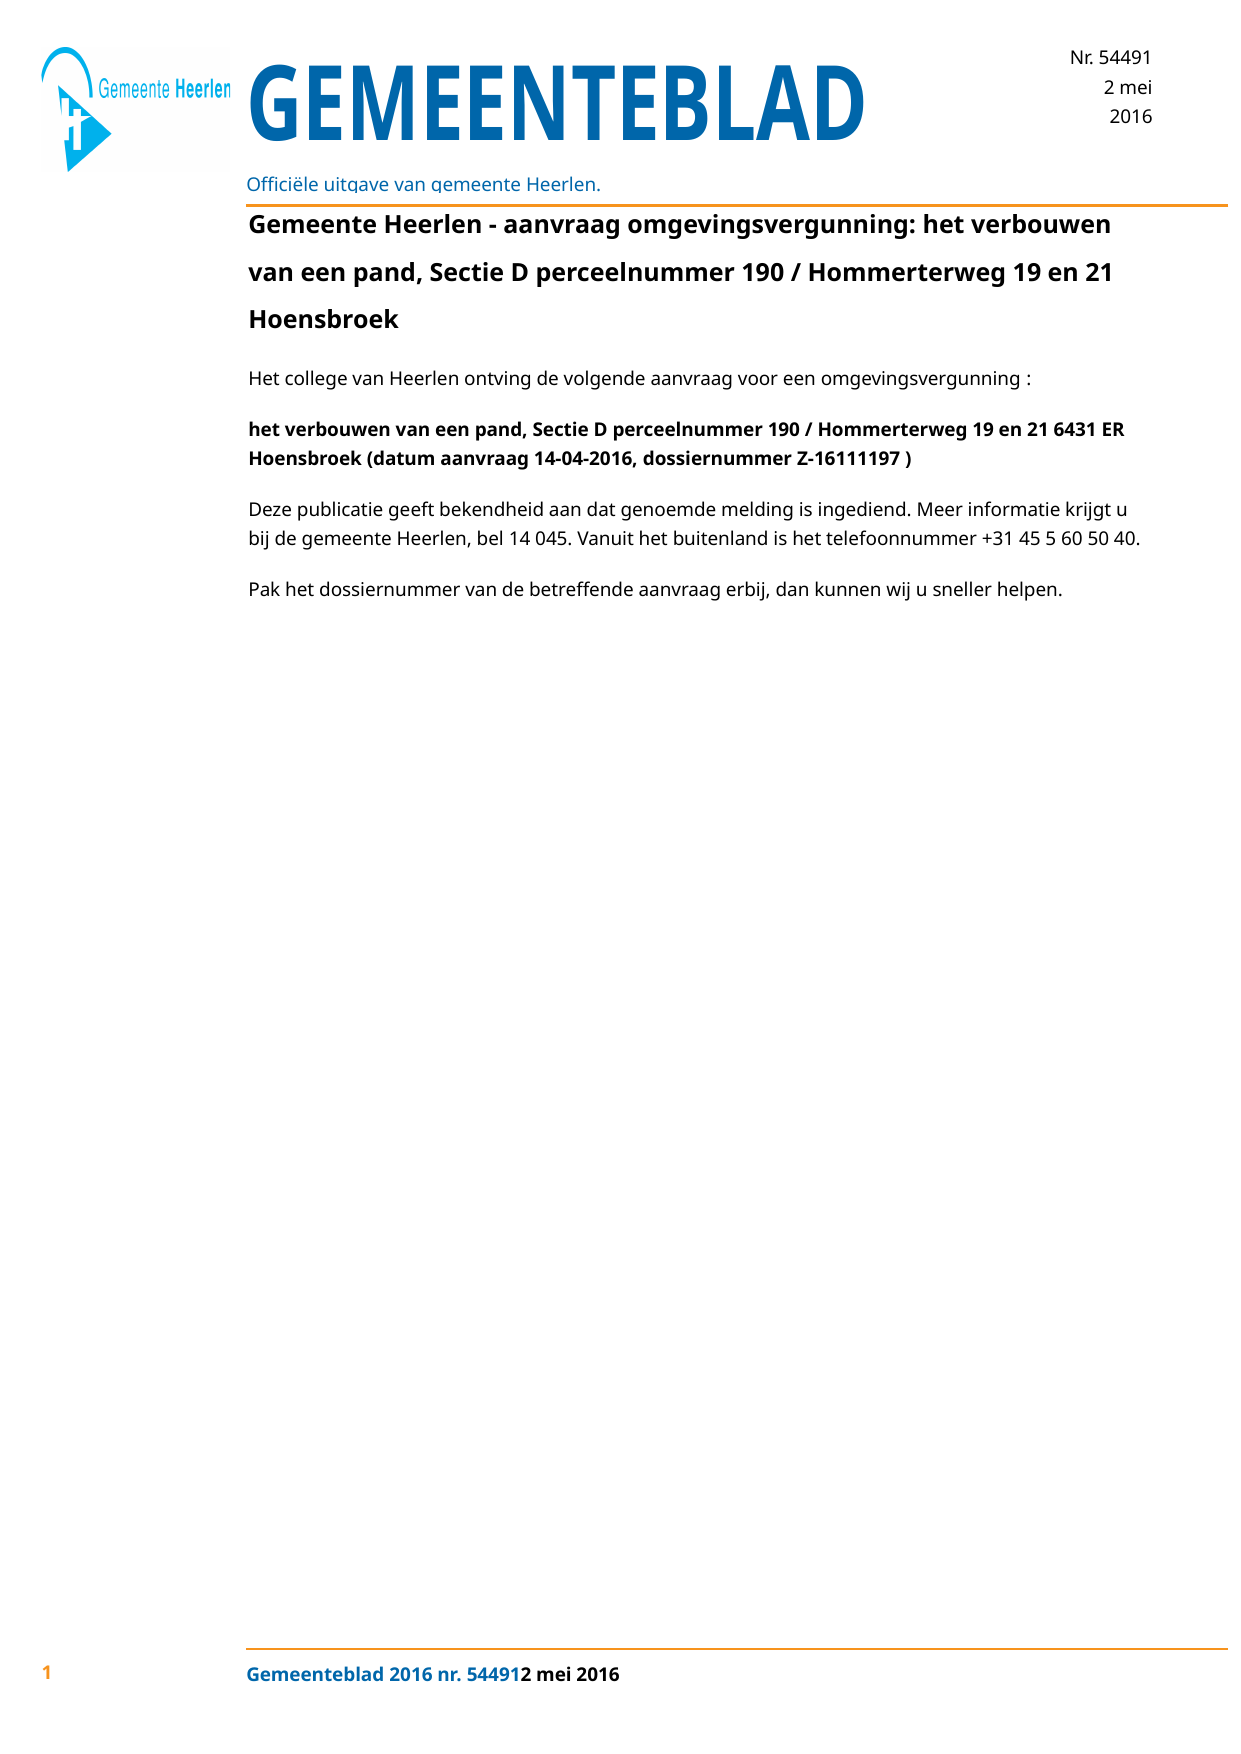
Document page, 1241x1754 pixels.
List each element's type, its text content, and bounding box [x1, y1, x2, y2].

text Gemeente Heerlen - aanvraag omgevingsvergunning: het verbouwen van een pand, Sectie D perceelnummer 190 / Hommerterweg 19 en 21 Hoensbroek [248, 207, 1152, 336]
picture [41, 47, 58, 70]
picture [41, 47, 231, 172]
text Deze publicatie geeft bekendheid aan dat genoemde melding is ingediend. Meer informatie krijgt u bij de gemeente Heerlen, bel 14 045. Vanuit het buitenland is het telefoonnummer +31 45 5 60 50 40. [248, 496, 1152, 551]
text het verbouwen van een pand, Sectie D perceelnummer 190 / Hommerterweg 19 en 21 6431 ER Hoensbroek (datum aanvraag 14-04-2016, dossiernummer Z-16111197 ) [248, 416, 1152, 471]
text Pak het dossiernummer van de betreffende aanvraag erbij, dan kunnen wij u sneller helpen. [248, 576, 1152, 602]
text Het college van Heerlen ontving de volgende aanvraag voor een omgevingsvergunning : [248, 366, 1152, 391]
